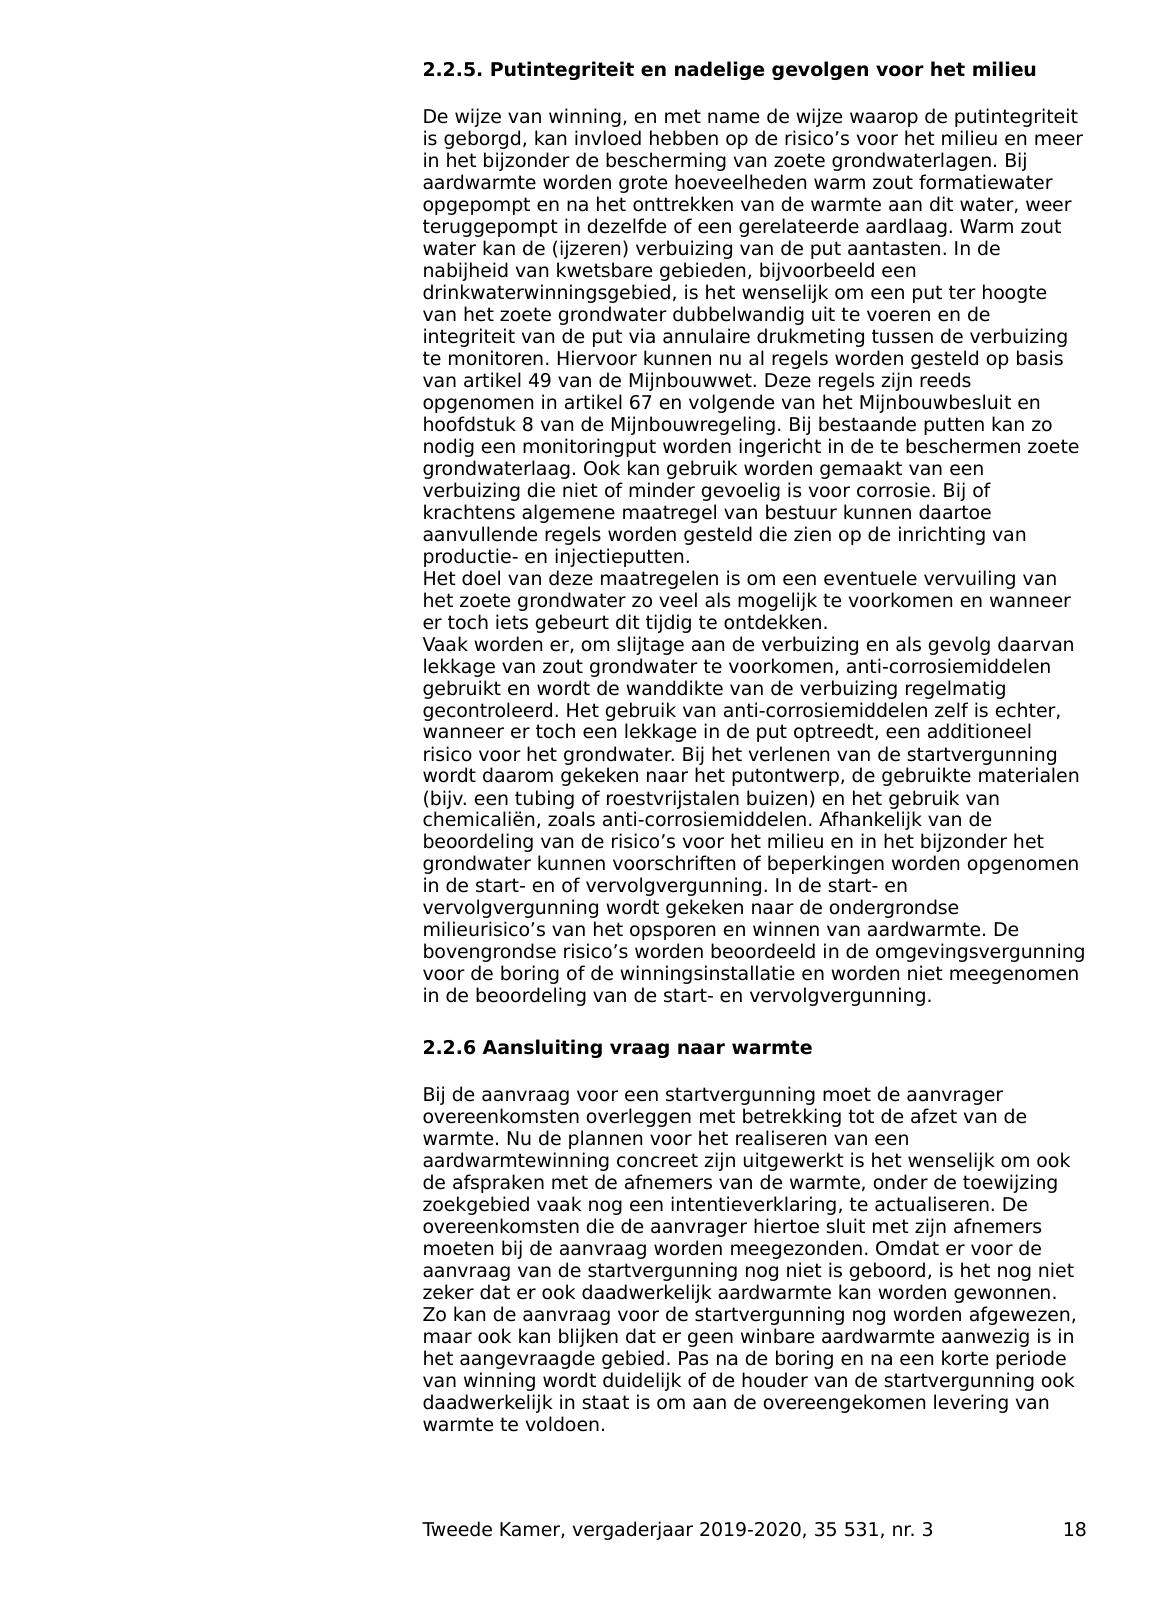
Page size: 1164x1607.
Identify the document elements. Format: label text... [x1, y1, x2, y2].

text De wijze van winning, en met name de wijze waarop de putintegriteit is geborgd, kan invloed hebben op de risico’s voor het milieu en meer in het bijzonder de bescherming van zoete grondwaterlagen. Bij aardwarmte worden grote hoeveelheden warm zout formatiewater opgepompt en na het onttrekken van de warmte aan dit water, weer teruggepompt in dezelfde of een gerelateerde aardlaag. Warm zout water kan de (ijzeren) verbuizing van de put aantasten. In de nabijheid van kwetsbare gebieden, bijvoorbeeld een drinkwaterwinningsgebied, is het wenselijk om een put ter hoogte van het zoete grondwater dubbelwandig uit te voeren en de integriteit van de put via annulaire drukmeting tussen de verbuizing te monitoren. Hiervoor kunnen nu al regels worden gesteld op basis van artikel 49 van de Mijnbouwwet. Deze regels zijn reeds opgenomen in artikel 67 en volgende van het Mijnbouwbesluit en hoofdstuk 8 van de Mijnbouwregeling. Bij bestaande putten kan zo nodig een monitoringput worden ingericht in de te beschermen zoete grondwaterlaag. Ook kan gebruik worden gemaakt van een verbuizing die niet of minder gevoelig is voor corrosie. Bij of krachtens algemene maatregel van bestuur kunnen daartoe aanvullende regels worden gesteld die zien op de inrichting van productie- en injectieputten. [422, 106, 1087, 568]
text Bij de aanvraag voor een startvergunning moet de aanvrager overeenkomsten overleggen met betrekking tot de afzet van de warmte. Nu de plannen voor het realiseren van een aardwarmtewinning concreet zijn uitgewerkt is het wenselijk om ook de afspraken met de afnemers van de warmte, onder de toewijzing zoekgebied vaak nog een intentieverklaring, te actualiseren. De overeenkomsten die de aanvrager hiertoe sluit met zijn afnemers moeten bij de aanvraag worden meegezonden. Omdat er voor de aanvraag van de startvergunning nog niet is geboord, is het nog niet zeker dat er ook daadwerkelijk aardwarmte kan worden gewonnen. Zo kan de aanvraag voor de startvergunning nog worden afgewezen, maar ook kan blijken dat er geen winbare aardwarmte aanwezig is in het aangevraagde gebied. Pas na de boring en na een korte periode van winning wordt duidelijk of de houder van de startvergunning ook daadwerkelijk in staat is om aan de overeengekomen levering van warmte te voldoen. [422, 1084, 1087, 1436]
text Vaak worden er, om slijtage aan de verbuizing en als gevolg daarvan lekkage van zout grondwater te voorkomen, anti-corrosiemiddelen gebruikt en wordt de wanddikte van de verbuizing regelmatig gecontroleerd. Het gebruik van anti-corrosiemiddelen zelf is echter, wanneer er toch een lekkage in de put optreedt, een additioneel risico voor het grondwater. Bij het verlenen van de startvergunning wordt daarom gekeken naar het putontwerp, de gebruikte materialen (bijv. een tubing of roestvrijstalen buizen) en het gebruik van chemicaliën, zoals anti-corrosiemiddelen. Afhankelijk van de beoordeling van de risico’s voor het milieu en in het bijzonder het grondwater kunnen voorschriften of beperkingen worden opgenomen in de start- en of vervolgvergunning. In de start- en vervolgvergunning wordt gekeken naar de ondergrondse milieurisico’s van het opsporen en winnen van aardwarmte. De bovengrondse risico’s worden beoordeeld in de omgevingsvergunning voor de boring of de winningsinstallatie en worden niet meegenomen in de beoordeling van de start- en vervolgvergunning. [422, 633, 1087, 1007]
text Het doel van deze maatregelen is om een eventuele vervuiling van het zoete grondwater zo veel als mogelijk te voorkomen en wanneer er toch iets gebeurt dit tijdig te ontdekken. [422, 568, 1087, 633]
subtitle 2.2.5. Putintegriteit en nadelige gevolgen voor het milieu [422, 59, 1087, 81]
subtitle 2.2.6 Aansluiting vraag naar warmte [422, 1037, 1087, 1059]
